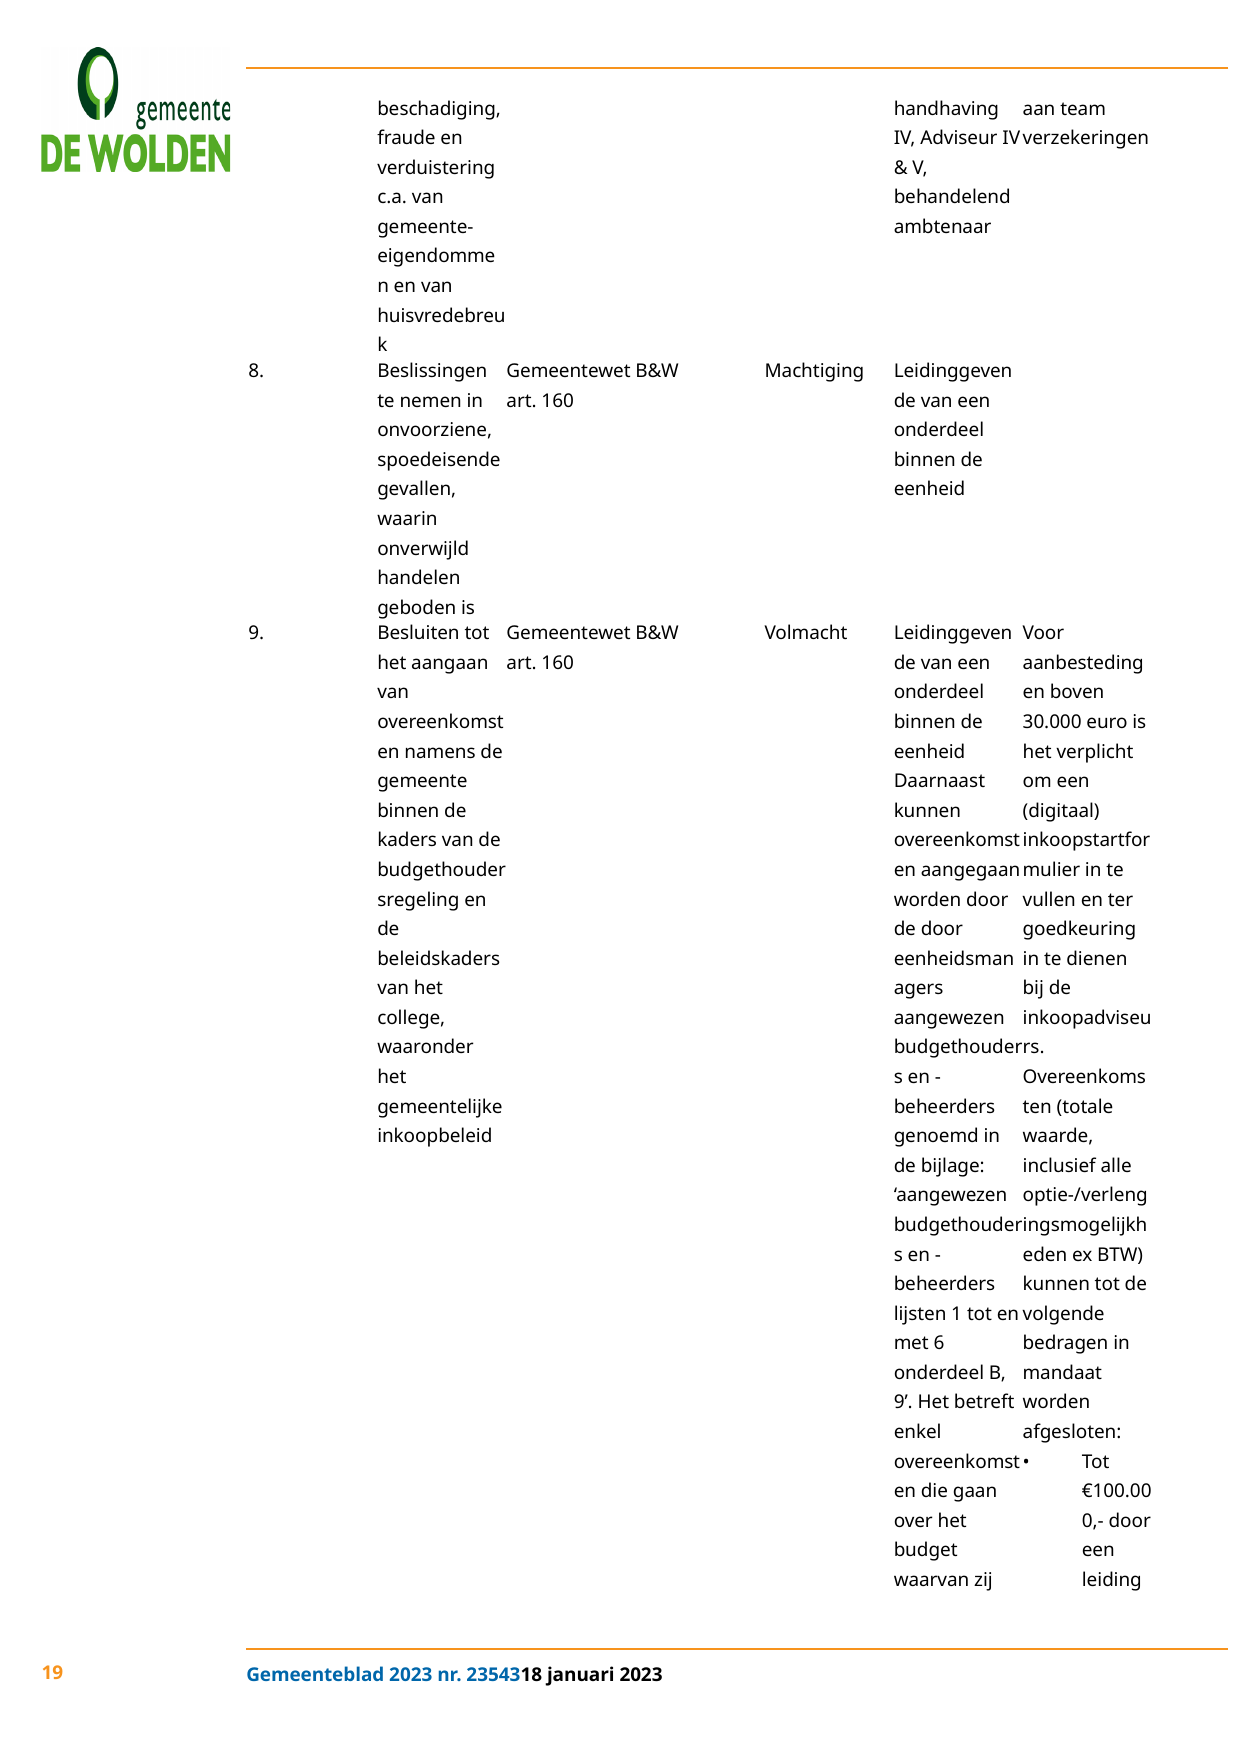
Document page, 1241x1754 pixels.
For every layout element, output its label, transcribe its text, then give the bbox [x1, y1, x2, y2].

table_cell Leidinggevende van een onderdeel binnen de eenheid Daarnaast kunnen overeenkomsten aangegaan worden door de door eenheidsmanagers aangewezen budgethouders en - beheerders genoemd in de bijlage: ‘aangewezen budgethouders en - beheerders lijsten 1 tot en met 6 onderdeel B, 9’. Het betreft enkel overeenkomsten die gaan over het budget waarvan zij [894, 620, 1022, 1592]
table_cell Machtiging [764, 357, 893, 619]
table_cell aan team verzekeringen [1023, 95, 1152, 357]
table_cell [1023, 357, 1152, 619]
table_cell handhaving IV, Adviseur IV & V, behandelend ambtenaar [894, 95, 1022, 357]
table_cell Volmacht [764, 620, 893, 1592]
table_cell [248, 357, 377, 619]
table_cell Gemeentewet art. 160 [506, 357, 635, 619]
table_cell [635, 95, 764, 357]
table_cell beschadiging, fraude en verduistering c.a. van gemeente-eigendommen en van huisvredebreuk [377, 95, 506, 357]
table_cell B&W [635, 620, 764, 1592]
table_cell Leidinggevende van een onderdeel binnen de eenheid [894, 357, 1022, 619]
table_cell Besluiten tot het aangaan van overeenkomsten namens de gemeente binnen de kaders van de budgethoudersregeling en de beleidskaders van het college, waaronder het gemeentelijke inkoopbeleid [377, 620, 506, 1592]
table_cell B&W [635, 357, 764, 619]
picture [41, 47, 231, 172]
table_cell [248, 95, 377, 357]
table_cell Voor aanbestedingen boven 30.000 euro is het verplicht om een (digitaal) inkoopstartformulier in te vullen en ter goedkeuring in te dienen bij de inkoopadviseurs. Overeenkomsten (totale waarde, inclusief alle optie-/verlengingsmogelijkheden ex BTW) kunnen tot de volgende bedragen in mandaat worden afgesloten: Tot €100.000,- door een leiding [1023, 620, 1152, 1592]
table_cell Beslissingen te nemen in onvoorziene, spoedeisende gevallen, waarin onverwijld handelen geboden is [377, 357, 506, 619]
table_cell [506, 95, 635, 357]
table_cell [764, 95, 893, 357]
table_cell [248, 620, 377, 1592]
table_cell Gemeentewet art. 160 [506, 620, 635, 1592]
